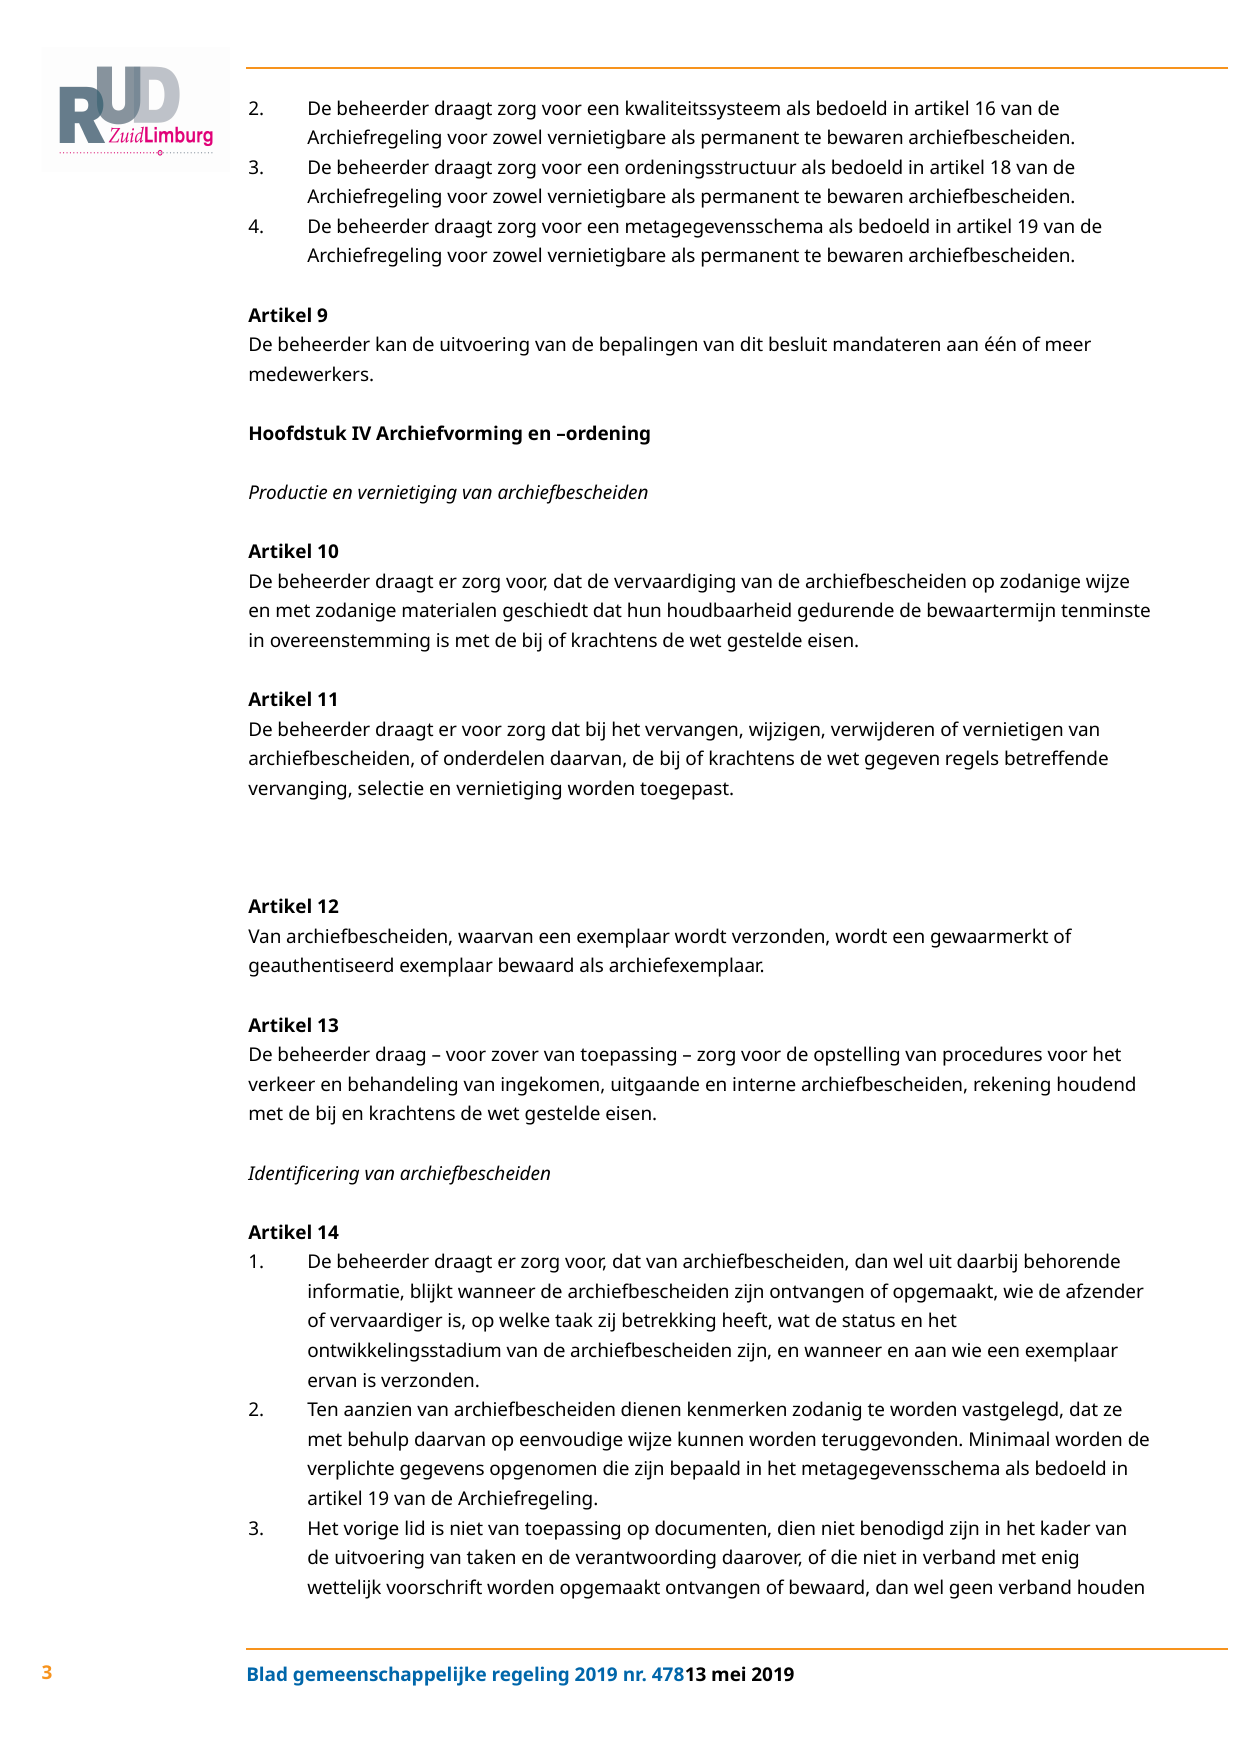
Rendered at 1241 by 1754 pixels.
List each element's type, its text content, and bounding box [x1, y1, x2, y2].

list Het vorige lid is niet van toepassing op documenten, dien niet benodigd zijn in het kader van de uitvoering van taken en de verantwoording daarover, of die niet in verband met enig wettelijk voorschrift worden opgemaakt ontvangen of bewaard, dan wel geen verband houden [248, 1515, 1152, 1600]
text Artikel 10 [248, 538, 1152, 564]
text De beheerder draagt er voor zorg dat bij het vervangen, wijzigen, verwijderen of vernietigen van archiefbescheiden, of onderdelen daarvan, de bij of krachtens de wet gegeven regels betreffende vervanging, selectie en vernietiging worden toegepast. [248, 716, 1152, 801]
list De beheerder draagt zorg voor een metagegevensschema als bedoeld in artikel 19 van de Archiefregeling voor zowel vernietigbare als permanent te bewaren archiefbescheiden. [248, 213, 1152, 268]
text Hoofdstuk IV Archiefvorming en –ordening [248, 420, 1152, 446]
text Productie en vernietiging van archiefbescheiden [248, 479, 1152, 505]
list De beheerder draagt zorg voor een ordeningsstructuur als bedoeld in artikel 18 van de Archiefregeling voor zowel vernietigbare als permanent te bewaren archiefbescheiden. [248, 154, 1152, 209]
text Identificering van archiefbescheiden [248, 1160, 1152, 1186]
list De beheerder draagt zorg voor een kwaliteitssysteem als bedoeld in artikel 16 van de Archiefregeling voor zowel vernietigbare als permanent te bewaren archiefbescheiden. [248, 95, 1152, 150]
text De beheerder draag – voor zover van toepassing – zorg voor de opstelling van procedures voor het verkeer en behandeling van ingekomen, uitgaande en interne archiefbescheiden, rekening houdend met de bij en krachtens de wet gestelde eisen. [248, 1041, 1152, 1126]
text De beheerder kan de uitvoering van de bepalingen van dit besluit mandateren aan één of meer medewerkers. [248, 331, 1152, 387]
text Van archiefbescheiden, waarvan een exemplaar wordt verzonden, wordt een gewaarmerkt of geauthentiseerd exemplaar bewaard als archiefexemplaar. [248, 923, 1152, 978]
list De beheerder draagt er zorg voor, dat van archiefbescheiden, dan wel uit daarbij behorende informatie, blijkt wanneer de archiefbescheiden zijn ontvangen of opgemaakt, wie de afzender of vervaardiger is, op welke taak zij betrekking heeft, wat de status en het ontwikkelingsstadium van de archiefbescheiden zijn, en wanneer en aan wie een exemplaar ervan is verzonden. [248, 1248, 1152, 1393]
text Artikel 9 [248, 302, 1152, 328]
text Artikel 13 [248, 1012, 1152, 1038]
text Artikel 14 [248, 1219, 1152, 1245]
text Artikel 11 [248, 686, 1152, 712]
text De beheerder draagt er zorg voor, dat de vervaardiging van de archiefbescheiden op zodanige wijze en met zodanige materialen geschiedt dat hun houdbaarheid gedurende de bewaartermijn tenminste in overeenstemming is met de bij of krachtens de wet gestelde eisen. [248, 568, 1152, 653]
list Ten aanzien van archiefbescheiden dienen kenmerken zodanig te worden vastgelegd, dat ze met behulp daarvan op eenvoudige wijze kunnen worden teruggevonden. Minimaal worden de verplichte gegevens opgenomen die zijn bepaald in het metagegevensschema als bedoeld in artikel 19 van de Archiefregeling. [248, 1396, 1152, 1511]
text Artikel 12 [248, 893, 1152, 919]
picture [41, 47, 231, 172]
